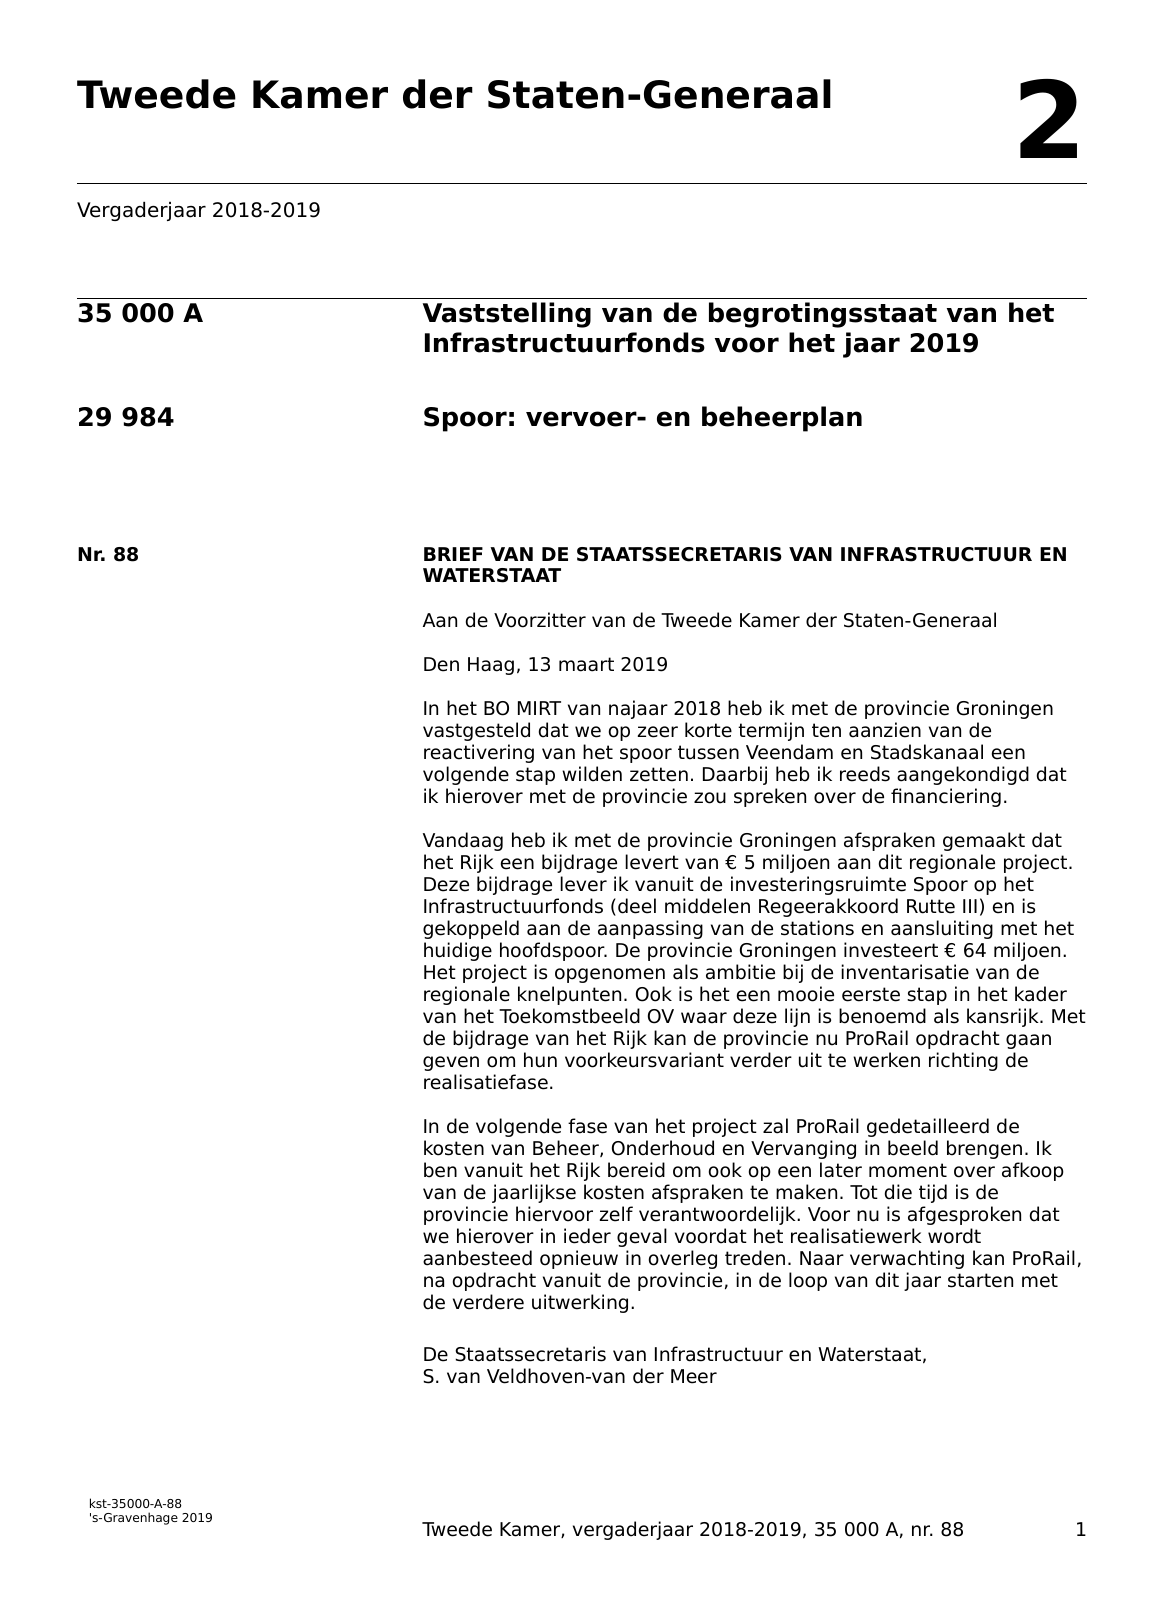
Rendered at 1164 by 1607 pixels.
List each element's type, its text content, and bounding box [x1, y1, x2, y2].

text In de volgende fase van het project zal ProRail gedetailleerd de kosten van Beheer, Onderhoud en Vervanging in beeld brengen. Ik ben vanuit het Rijk bereid om ook op een later moment over afkoop van de jaarlijkse kosten afspraken te maken. Tot die tijd is de provincie hiervoor zelf verantwoordelijk. Voor nu is afgesproken dat we hierover in ieder geval voordat het realisatiewerk wordt aanbesteed opnieuw in overleg treden. Naar verwachting kan ProRail, na opdracht vanuit de provincie, in de loop van dit jaar starten met de verdere uitwerking. [422, 1116, 1087, 1314]
subtitle 35 000 A Vaststelling van de begrotingsstaat van het Infrastructuurfonds voor het jaar 2019 [77, 299, 1087, 358]
text 's-Gravenhage 2019 [88, 1511, 323, 1525]
text Vandaag heb ik met de provincie Groningen afspraken gemaakt dat het Rijk een bijdrage levert van € 5 miljoen aan dit regionale project. Deze bijdrage lever ik vanuit de investeringsruimte Spoor op het Infrastructuurfonds (deel middelen Regeerakkoord Rutte III) en is gekoppeld aan de aanpassing van de stations en aansluiting met het huidige hoofdspoor. De provincie Groningen investeert € 64 miljoen. Het project is opgenomen als ambitie bij de inventarisatie van de regionale knelpunten. Ook is het een mooie eerste stap in het kader van het Toekomstbeeld OV waar deze lijn is benoemd als kansrijk. Met de bijdrage van het Rijk kan de provincie nu ProRail opdracht gaan geven om hun voorkeursvariant verder uit te werken richting de realisatiefase. [422, 830, 1087, 1094]
text De Staatssecretaris van Infrastructuur en Waterstaat, S. van Veldhoven-van der Meer [422, 1344, 1087, 1388]
table_header 2 [886, 59, 1087, 183]
text kst-35000-A-88 [88, 1497, 323, 1511]
text In het BO MIRT van najaar 2018 heb ik met de provincie Groningen vastgesteld dat we op zeer korte termijn ten aanzien van de reactivering van het spoor tussen Veendam en Stadskanaal een volgende stap wilden zetten. Daarbij heb ik reeds aangekondigd dat ik hierover met de provincie zou spreken over de financiering. [422, 698, 1087, 808]
subtitle Nr. 88 BRIEF VAN DE STAATSSECRETARIS VAN INFRASTRUCTUUR EN WATERSTAAT [77, 543, 1087, 587]
text Aan de Voorzitter van de Tweede Kamer der Staten-Generaal [422, 609, 1087, 632]
text Den Haag, 13 maart 2019 [422, 654, 1087, 676]
table_header Tweede Kamer der Staten-Generaal [77, 59, 886, 183]
subtitle 29 984 Spoor: vervoer- en beheerplan [77, 403, 1087, 432]
table_cell Vergaderjaar 2018-2019 [77, 184, 1087, 298]
